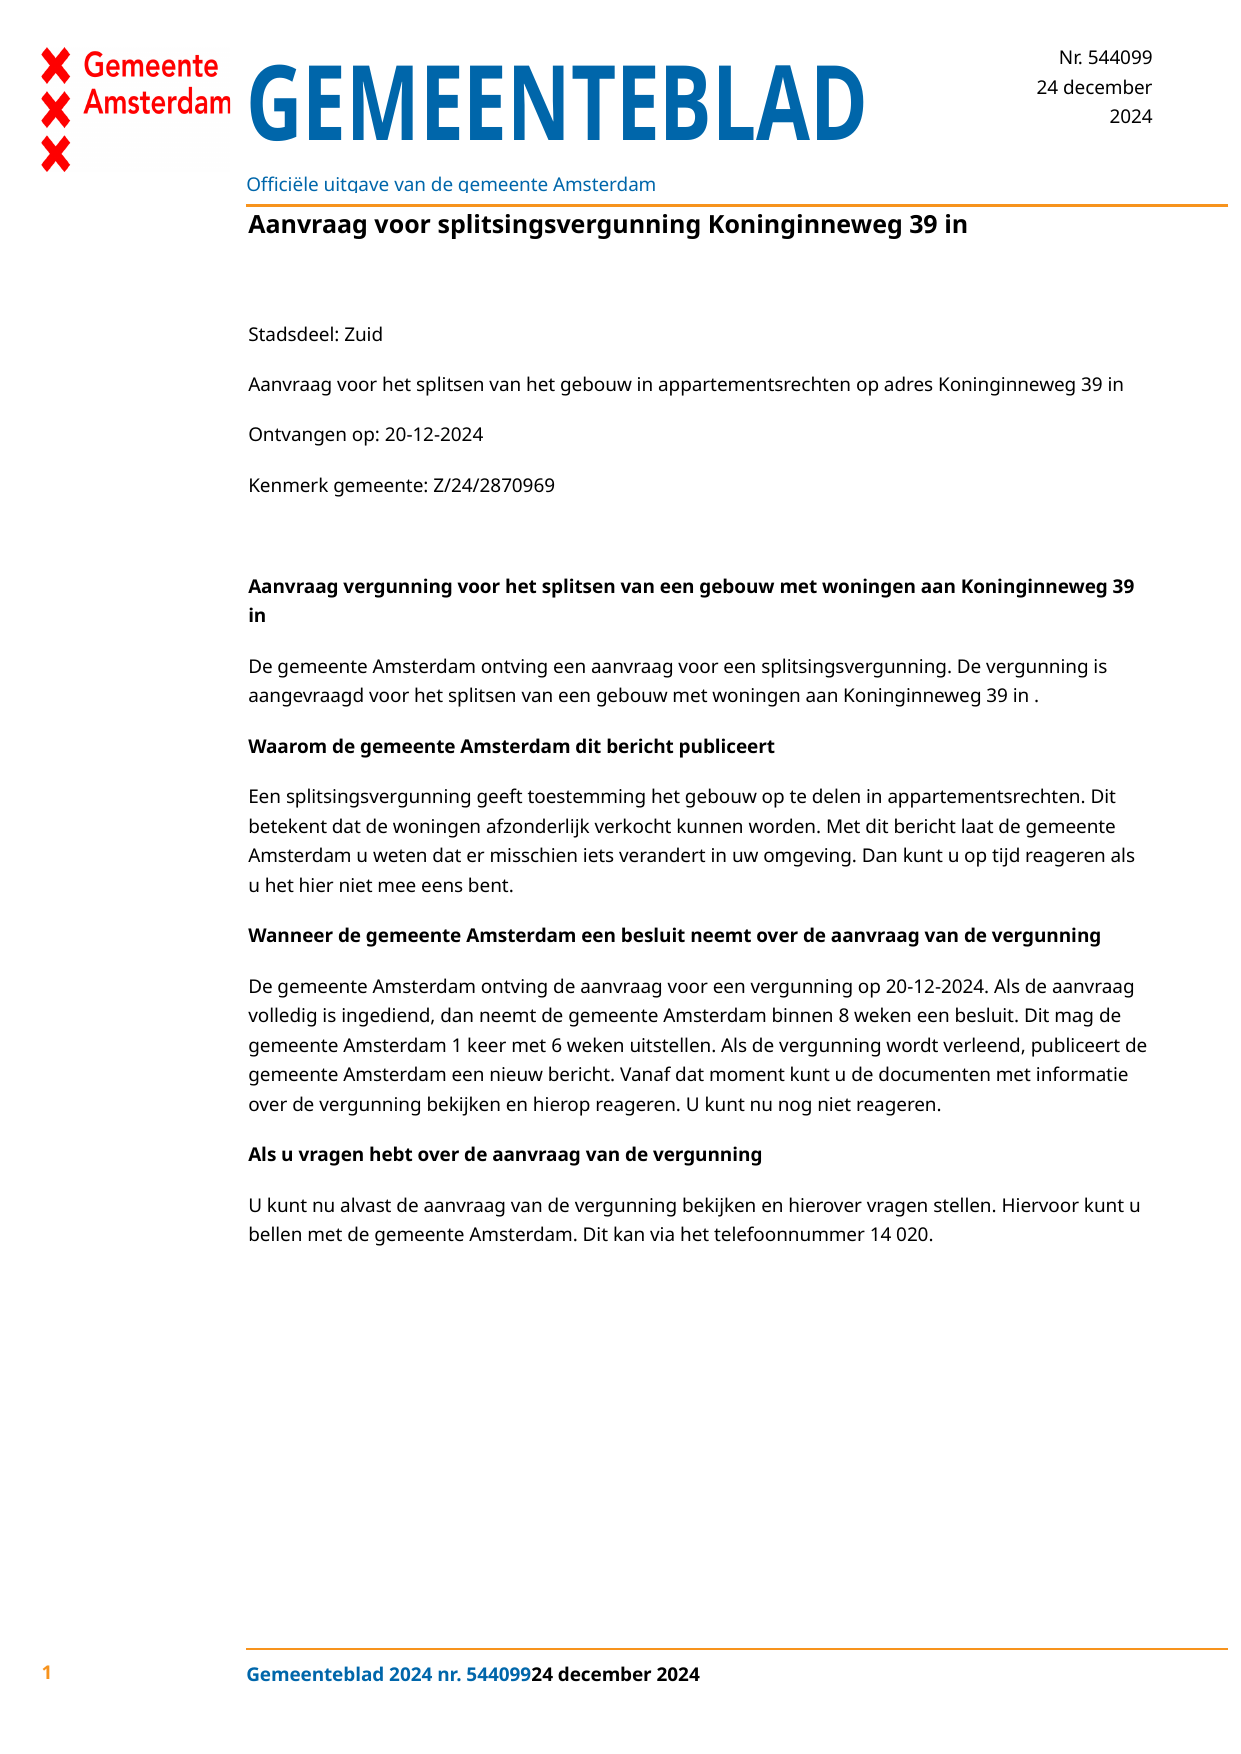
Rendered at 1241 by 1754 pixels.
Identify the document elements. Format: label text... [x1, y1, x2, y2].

text Aanvraag voor splitsingsvergunning Koninginneweg 39 in [248, 207, 1152, 241]
text Waarom de gemeente Amsterdam dit bericht publiceert [248, 733, 1152, 758]
text De gemeente Amsterdam ontving de aanvraag voor een vergunning op 20-12-2024. Als de aanvraag volledig is ingediend, dan neemt de gemeente Amsterdam binnen 8 weken een besluit. Dit mag de gemeente Amsterdam 1 keer met 6 weken uitstellen. Als de vergunning wordt verleend, publiceert de gemeente Amsterdam een nieuw bericht. Vanaf dat moment kunt u de documenten met informatie over de vergunning bekijken en hierop reageren. U kunt nu nog niet reageren. [248, 973, 1152, 1117]
text Aanvraag voor het splitsen van het gebouw in appartementsrechten op adres Koninginneweg 39 in [248, 371, 1152, 397]
text Wanneer de gemeente Amsterdam een besluit neemt over de aanvraag van de vergunning [248, 922, 1152, 948]
text Stadsdeel: Zuid [248, 321, 1152, 346]
text De gemeente Amsterdam ontving een aanvraag voor een splitsingsvergunning. De vergunning is aangevraagd voor het splitsen van een gebouw met woningen aan Koninginneweg 39 in . [248, 653, 1152, 708]
text Aanvraag vergunning voor het splitsen van een gebouw met woningen aan Koninginneweg 39 in [248, 573, 1152, 628]
text Ontvangen op: 20-12-2024 [248, 422, 1152, 447]
picture [41, 47, 231, 172]
text Kenmerk gemeente: Z/24/2870969 [248, 472, 1152, 498]
text U kunt nu alvast de aanvraag van de vergunning bekijken en hierover vragen stellen. Hiervoor kunt u bellen met de gemeente Amsterdam. Dit kan via het telefoonnummer 14 020. [248, 1192, 1152, 1247]
text Als u vragen hebt over de aanvraag van de vergunning [248, 1142, 1152, 1167]
text Een splitsingsvergunning geeft toestemming het gebouw op te delen in appartementsrechten. Dit betekent dat de woningen afzonderlijk verkocht kunnen worden. Met dit bericht laat de gemeente Amsterdam u weten dat er misschien iets verandert in uw omgeving. Dan kunt u op tijd reageren als u het hier niet mee eens bent. [248, 783, 1152, 898]
